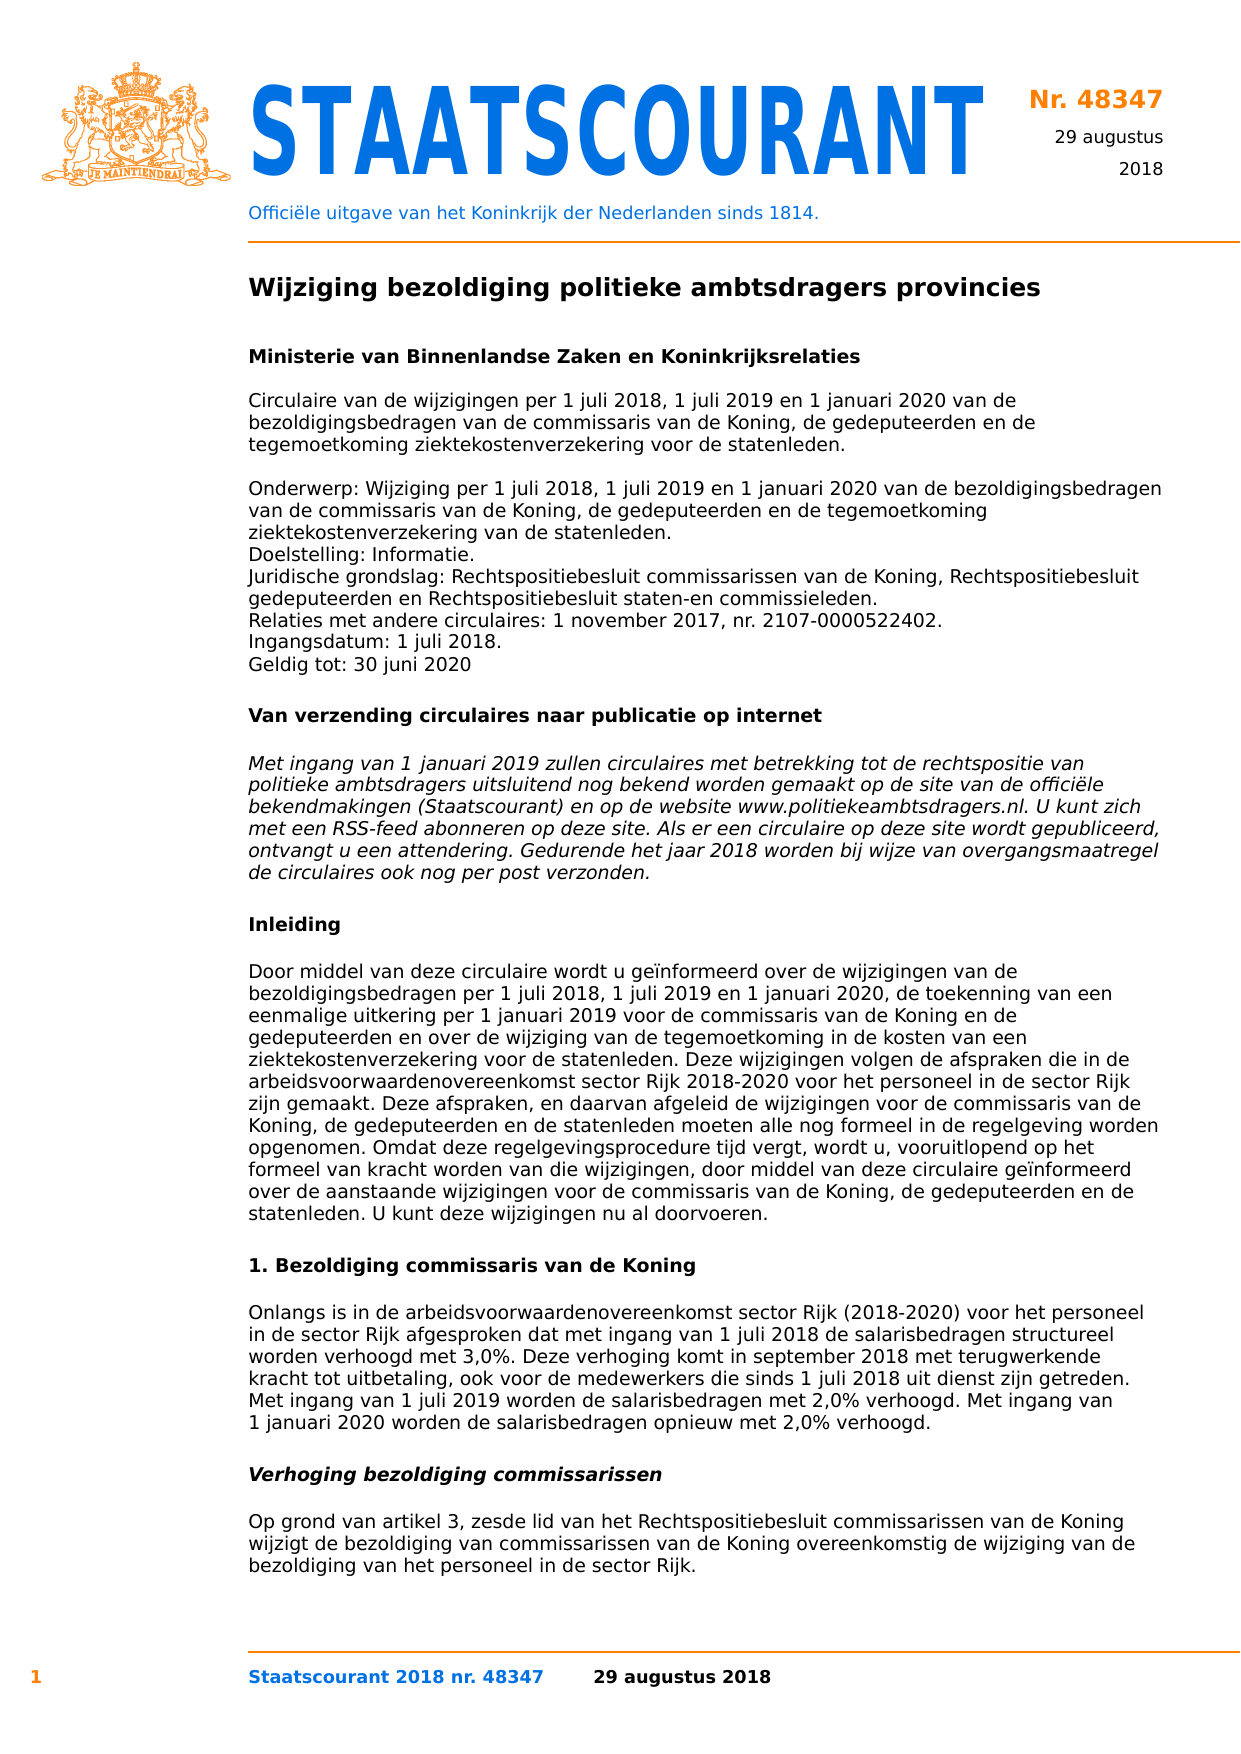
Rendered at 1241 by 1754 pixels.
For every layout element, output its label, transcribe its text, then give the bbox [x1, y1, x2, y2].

text Juridische grondslag: Rechtspositiebesluit commissarissen van de Koning, Rechtspositiebesluit gedeputeerden en Rechtspositiebesluit staten-en commissieleden. [248, 566, 1163, 609]
table_cell 29 augustus [998, 121, 1240, 153]
picture [41, 62, 231, 186]
table_header Nr. 48347 [998, 62, 1240, 121]
text Onderwerp: Wijziging per 1 juli 2018, 1 juli 2019 en 1 januari 2020 van de bezoldigingsbedragen van de commissaris van de Koning, de gedeputeerden en de tegemoetkoming ziektekostenverzekering van de statenleden. [248, 478, 1163, 543]
text Circulaire van de wijzigingen per 1 juli 2018, 1 juli 2019 en 1 januari 2020 van de bezoldigingsbedragen van de commissaris van de Koning, de gedeputeerden en de tegemoetkoming ziektekostenverzekering voor de statenleden. [248, 390, 1163, 456]
text Geldig tot: 30 juni 2020 [248, 653, 1163, 675]
table_header [25, 62, 248, 241]
subtitle Inleiding [248, 914, 1163, 936]
subtitle Wijziging bezoldiging politieke ambtsdragers provincies [248, 273, 1163, 302]
text Relaties met andere circulaires: 1 november 2017, nr. 2107-0000522402. [248, 609, 1163, 631]
subtitle Van verzending circulaires naar publicatie op internet [248, 705, 1163, 727]
text Op grond van artikel 3, zesde lid van het Rechtspositiebesluit commissarissen van de Koning wijzigt de bezoldiging van commissarissen van de Koning overeenkomstig de wijziging van de bezoldiging van het personeel in de sector Rijk. [248, 1511, 1163, 1577]
table_header STAATSCOURANT [248, 62, 998, 203]
text Ministerie van Binnenlandse Zaken en Koninkrijksrelaties [248, 346, 1163, 368]
text Ingangsdatum: 1 juli 2018. [248, 631, 1163, 653]
table_cell 2018 [998, 153, 1240, 203]
table_cell Officiële uitgave van het Koninkrijk der Nederlanden sinds 1814. [248, 203, 1240, 241]
text Door middel van deze circulaire wordt u geïnformeerd over de wijzigingen van de bezoldigingsbedragen per 1 juli 2018, 1 juli 2019 en 1 januari 2020, de toekenning van een eenmalige uitkering per 1 januari 2019 voor de commissaris van de Koning en de gedeputeerden en over de wijziging van de tegemoetkoming in de kosten van een ziektekostenverzekering voor de statenleden. Deze wijzigingen volgen de afspraken die in de arbeidsvoorwaardenovereenkomst sector Rijk 2018-2020 voor het personeel in de sector Rijk zijn gemaakt. Deze afspraken, en daarvan afgeleid de wijzigingen voor de commissaris van de Koning, de gedeputeerden en de statenleden moeten alle nog formeel in de regelgeving worden opgenomen. Omdat deze regelgevingsprocedure tijd vergt, wordt u, vooruitlopend op het formeel van kracht worden van die wijzigingen, door middel van deze circulaire geïnformeerd over de aanstaande wijzigingen voor de commissaris van de Koning, de gedeputeerden en de statenleden. U kunt deze wijzigingen nu al doorvoeren. [248, 961, 1163, 1225]
text Onlangs is in de arbeidsvoorwaardenovereenkomst sector Rijk (2018-2020) voor het personeel in de sector Rijk afgesproken dat met ingang van 1 juli 2018 de salarisbedragen structureel worden verhoogd met 3,0%. Deze verhoging komt in september 2018 met terugwerkende kracht tot uitbetaling, ook voor de medewerkers die sinds 1 juli 2018 uit dienst zijn getreden. Met ingang van 1 juli 2019 worden de salarisbedragen met 2,0% verhoogd. Met ingang van 1 januari 2020 worden de salarisbedragen opnieuw met 2,0% verhoogd. [248, 1302, 1163, 1434]
subtitle 1. Bezoldiging commissaris van de Koning [248, 1255, 1163, 1277]
text Doelstelling: Informatie. [248, 543, 1163, 566]
text Met ingang van 1 januari 2019 zullen circulaires met betrekking tot de rechtspositie van politieke ambtsdragers uitsluitend nog bekend worden gemaakt op de site van de officiële bekendmakingen (Staatscourant) en op de website www.politiekeambtsdragers.nl. U kunt zich met een RSS-feed abonneren op deze site. Als er een circulaire op deze site wordt gepubliceerd, ontvangt u een attendering. Gedurende het jaar 2018 worden bij wijze van overgangsmaatregel de circulaires ook nog per post verzonden. [248, 752, 1163, 884]
subtitle Verhoging bezoldiging commissarissen [248, 1464, 1163, 1486]
